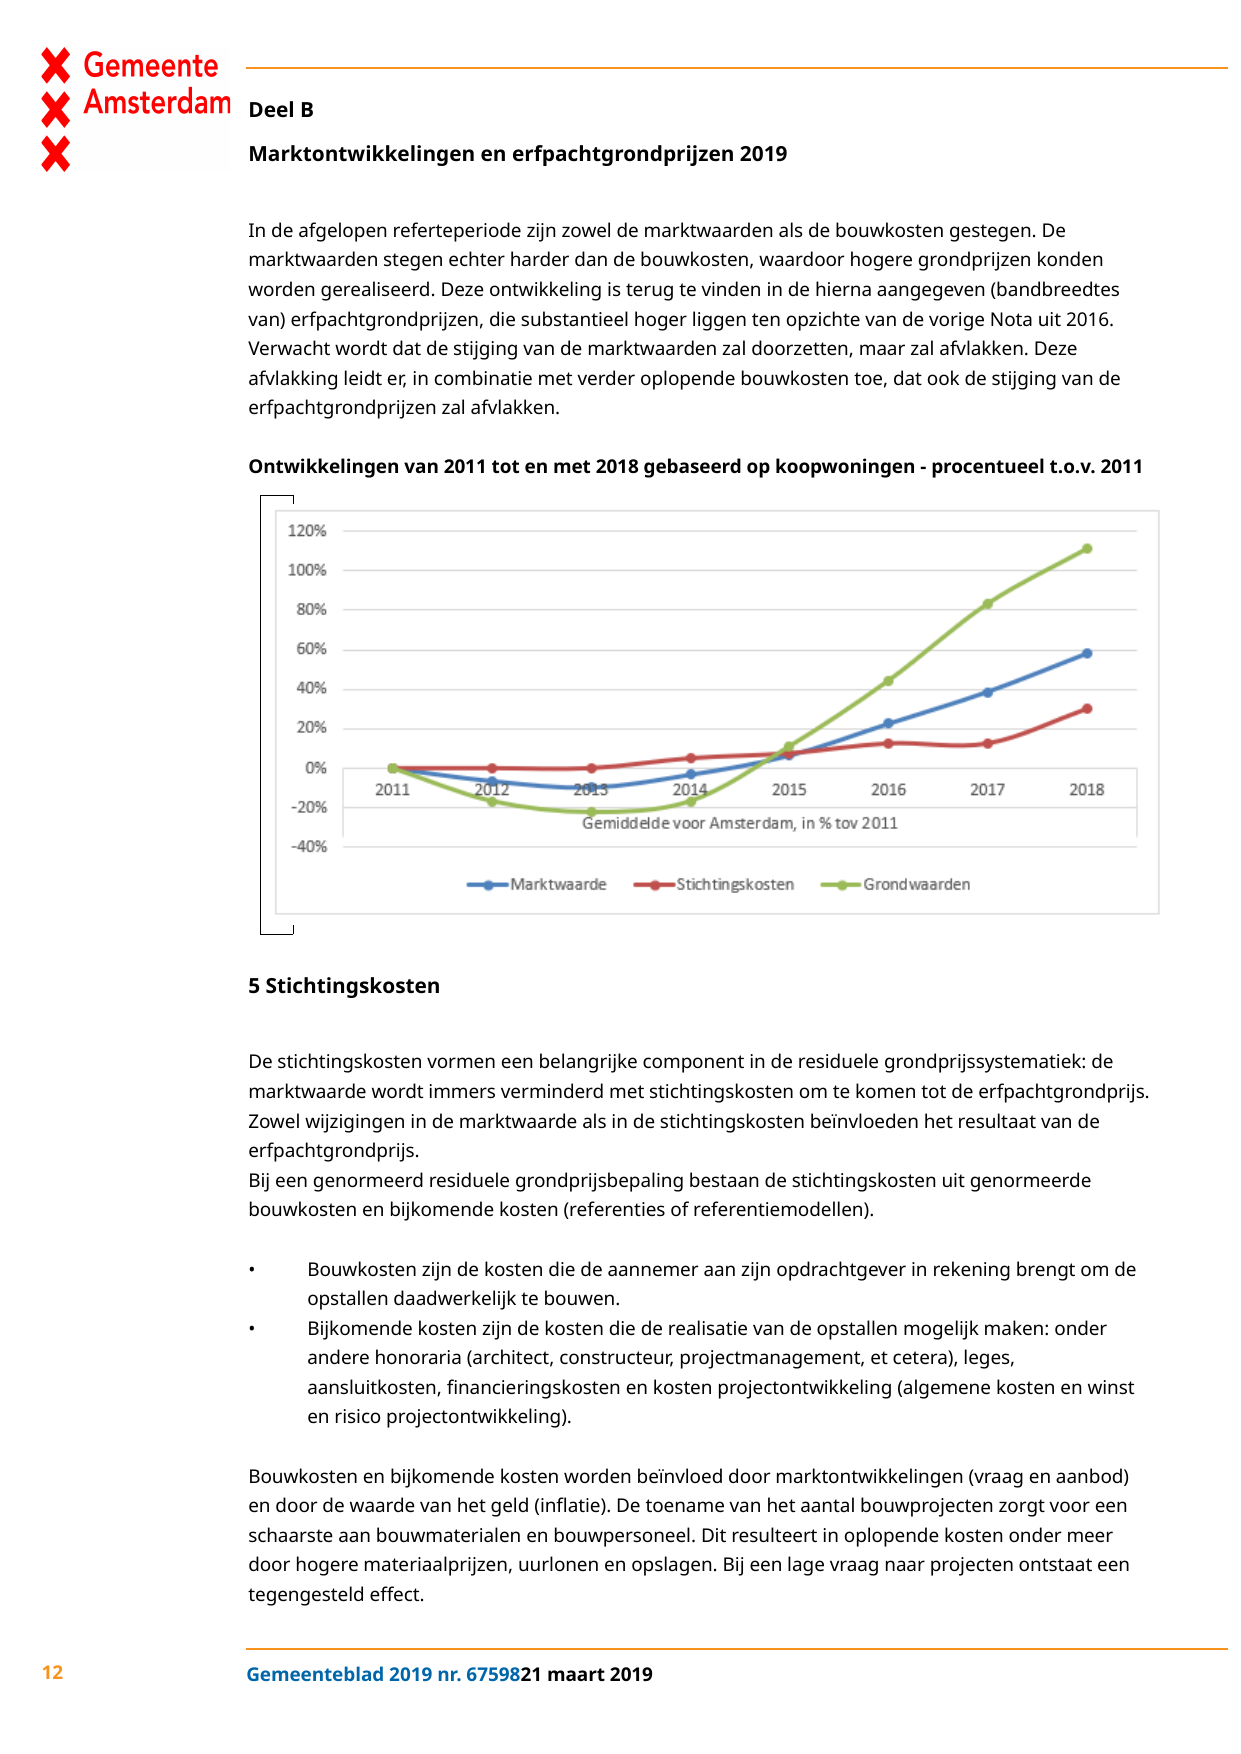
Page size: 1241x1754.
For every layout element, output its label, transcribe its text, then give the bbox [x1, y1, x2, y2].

list Bouwkosten zijn de kosten die de aannemer aan zijn opdrachtgever in rekening brengt om de opstallen daadwerkelijk te bouwen. [248, 1256, 1152, 1311]
text Marktontwikkelingen en erfpachtgrondprijzen 2019 [248, 139, 1152, 168]
picture [268, 504, 1173, 925]
picture [41, 47, 231, 172]
list Bijkomende kosten zijn de kosten die de realisatie van de opstallen mogelijk maken: onder andere honoraria (architect, constructeur, projectmanagement, et cetera), leges, aansluitkosten, financieringskosten en kosten projectontwikkeling (algemene kosten en winst en risico projectontwikkeling). [248, 1315, 1152, 1429]
text De stichtingskosten vormen een belangrijke component in de residuele grondprijssystematiek: de marktwaarde wordt immers verminderd met stichtingskosten om te komen tot de erfpachtgrondprijs. Zowel wijzigingen in de marktwaarde als in de stichtingskosten beïnvloeden het resultaat van de erfpachtgrondprijs. [248, 1049, 1152, 1163]
text Bouwkosten en bijkomende kosten worden beïnvloed door marktontwikkelingen (vraag en aanbod) en door de waarde van het geld (inflatie). De toename van het aantal bouwprojecten zorgt voor een schaarste aan bouwmaterialen en bouwpersoneel. Dit resulteert in oplopende kosten onder meer door hogere materiaalprijzen, uurlonen en opslagen. Bij een lage vraag naar projecten ontstaat een tegengesteld effect. [248, 1463, 1152, 1607]
text 5 Stichtingskosten [248, 971, 1152, 999]
text Deel B [248, 95, 1152, 123]
text Bij een genormeerd residuele grondprijsbepaling bestaan de stichtingskosten uit genormeerde bouwkosten en bijkomende kosten (referenties of referentiemodellen). [248, 1167, 1152, 1222]
text Ontwikkelingen van 2011 tot en met 2018 gebaseerd op koopwoningen - procentueel t.o.v. 2011 [248, 454, 1152, 479]
text In de afgelopen referteperiode zijn zowel de marktwaarden als de bouwkosten gestegen. De marktwaarden stegen echter harder dan de bouwkosten, waardoor hogere grondprijzen konden worden gerealiseerd. Deze ontwikkeling is terug te vinden in de hierna aangegeven (bandbreedtes van) erfpachtgrondprijzen, die substantieel hoger liggen ten opzichte van de vorige Nota uit 2016. Verwacht wordt dat de stijging van de marktwaarden zal doorzetten, maar zal afvlakken. Deze afvlakking leidt er, in combinatie met verder oplopende bouwkosten toe, dat ook de stijging van de erfpachtgrondprijzen zal afvlakken. [248, 217, 1152, 420]
